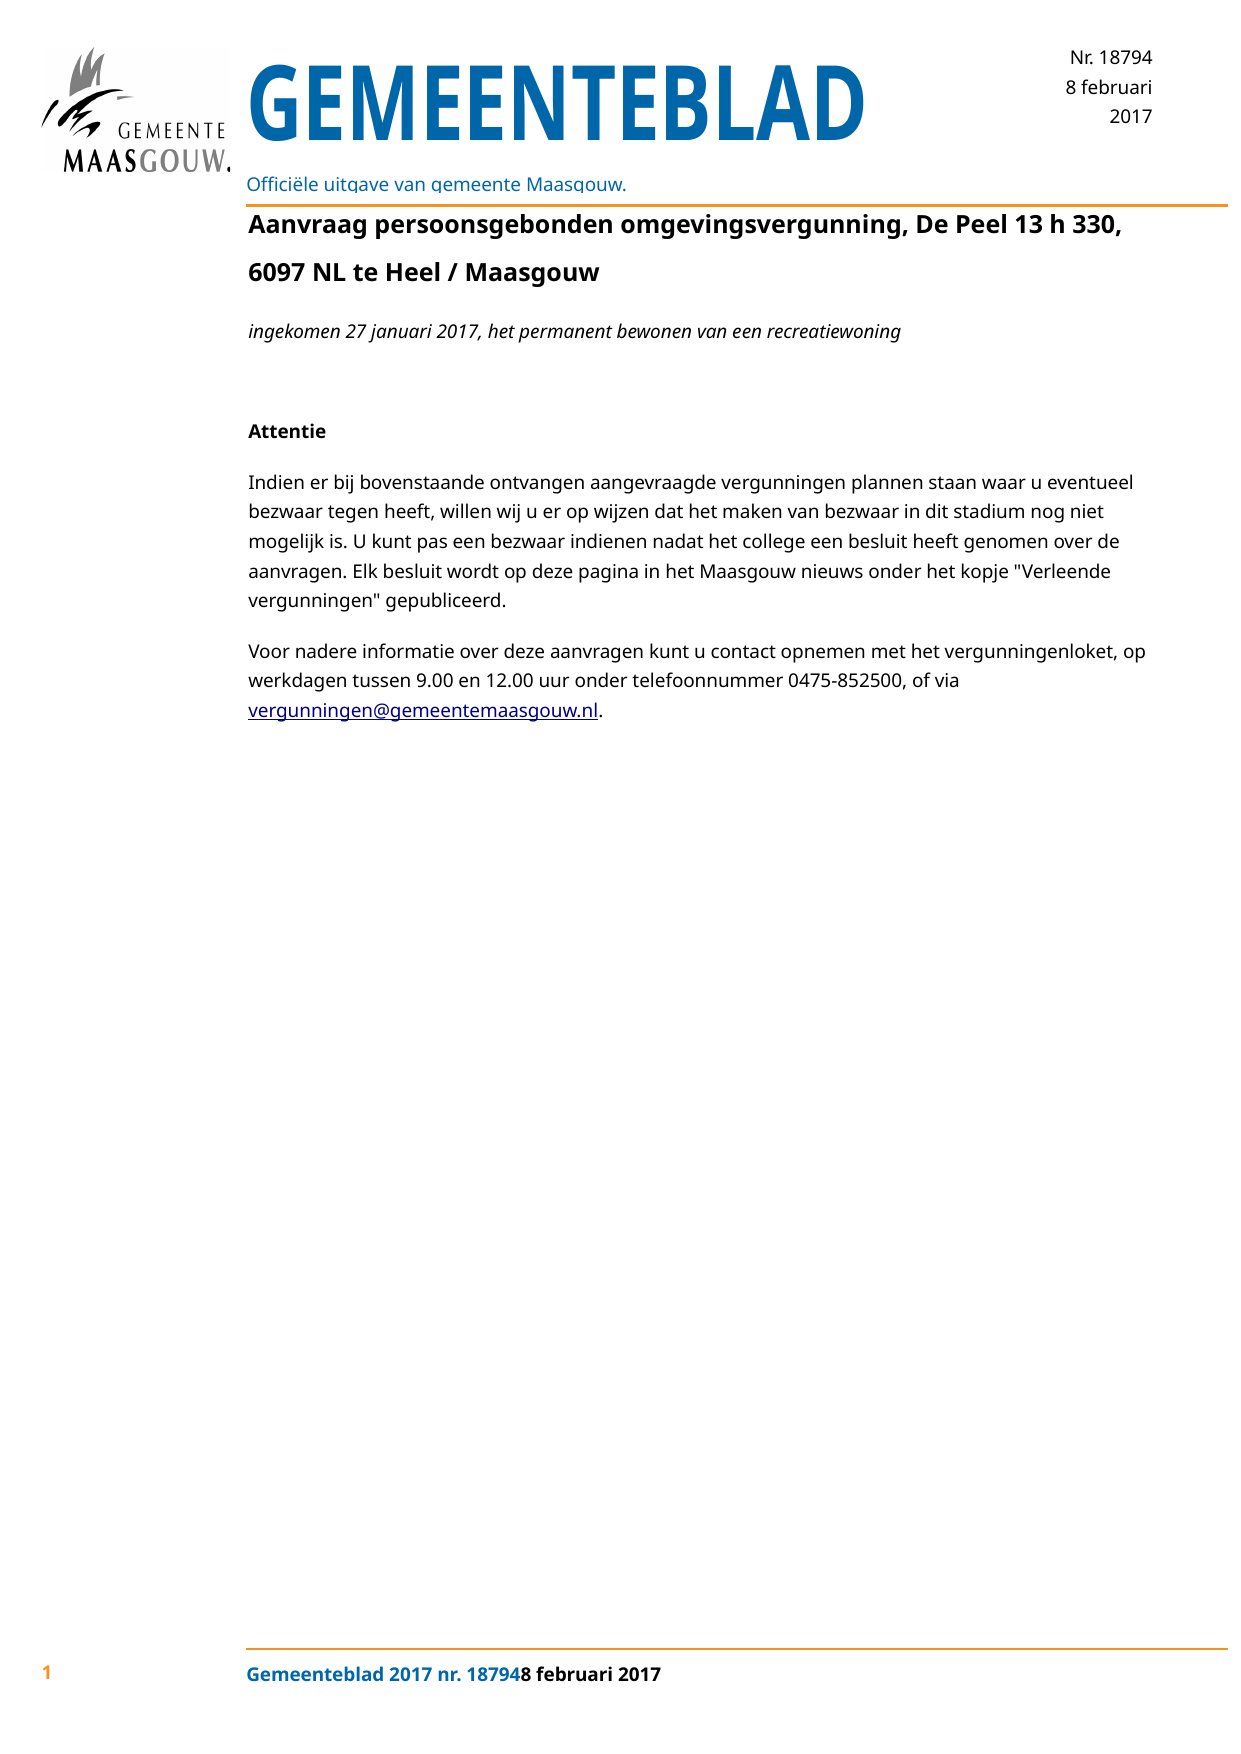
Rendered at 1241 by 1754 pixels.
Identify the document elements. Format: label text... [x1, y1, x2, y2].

text ingekomen 27 januari 2017, het permanent bewonen van een recreatiewoning [248, 318, 1152, 344]
text Voor nadere informatie over deze aanvragen kunt u contact opnemen met het vergunningenloket, op werkdagen tussen 9.00 en 12.00 uur onder telefoonnummer 0475-852500, of via vergunningen@gemeentemaasgouw.nl. [248, 638, 1152, 723]
text Attentie [248, 419, 1152, 444]
text Aanvraag persoonsgebonden omgevingsvergunning, De Peel 13 h 330, 6097 NL te Heel / Maasgouw [248, 207, 1152, 288]
picture [41, 47, 231, 172]
text Indien er bij bovenstaande ontvangen aangevraagde vergunningen plannen staan waar u eventueel bezwaar tegen heeft, willen wij u er op wijzen dat het maken van bezwaar in dit stadium nog niet mogelijk is. U kunt pas een bezwaar indienen nadat het college een besluit heeft genomen over de aanvragen. Elk besluit wordt op deze pagina in het Maasgouw nieuws onder het kopje "Verleende vergunningen" gepubliceerd. [248, 469, 1152, 613]
